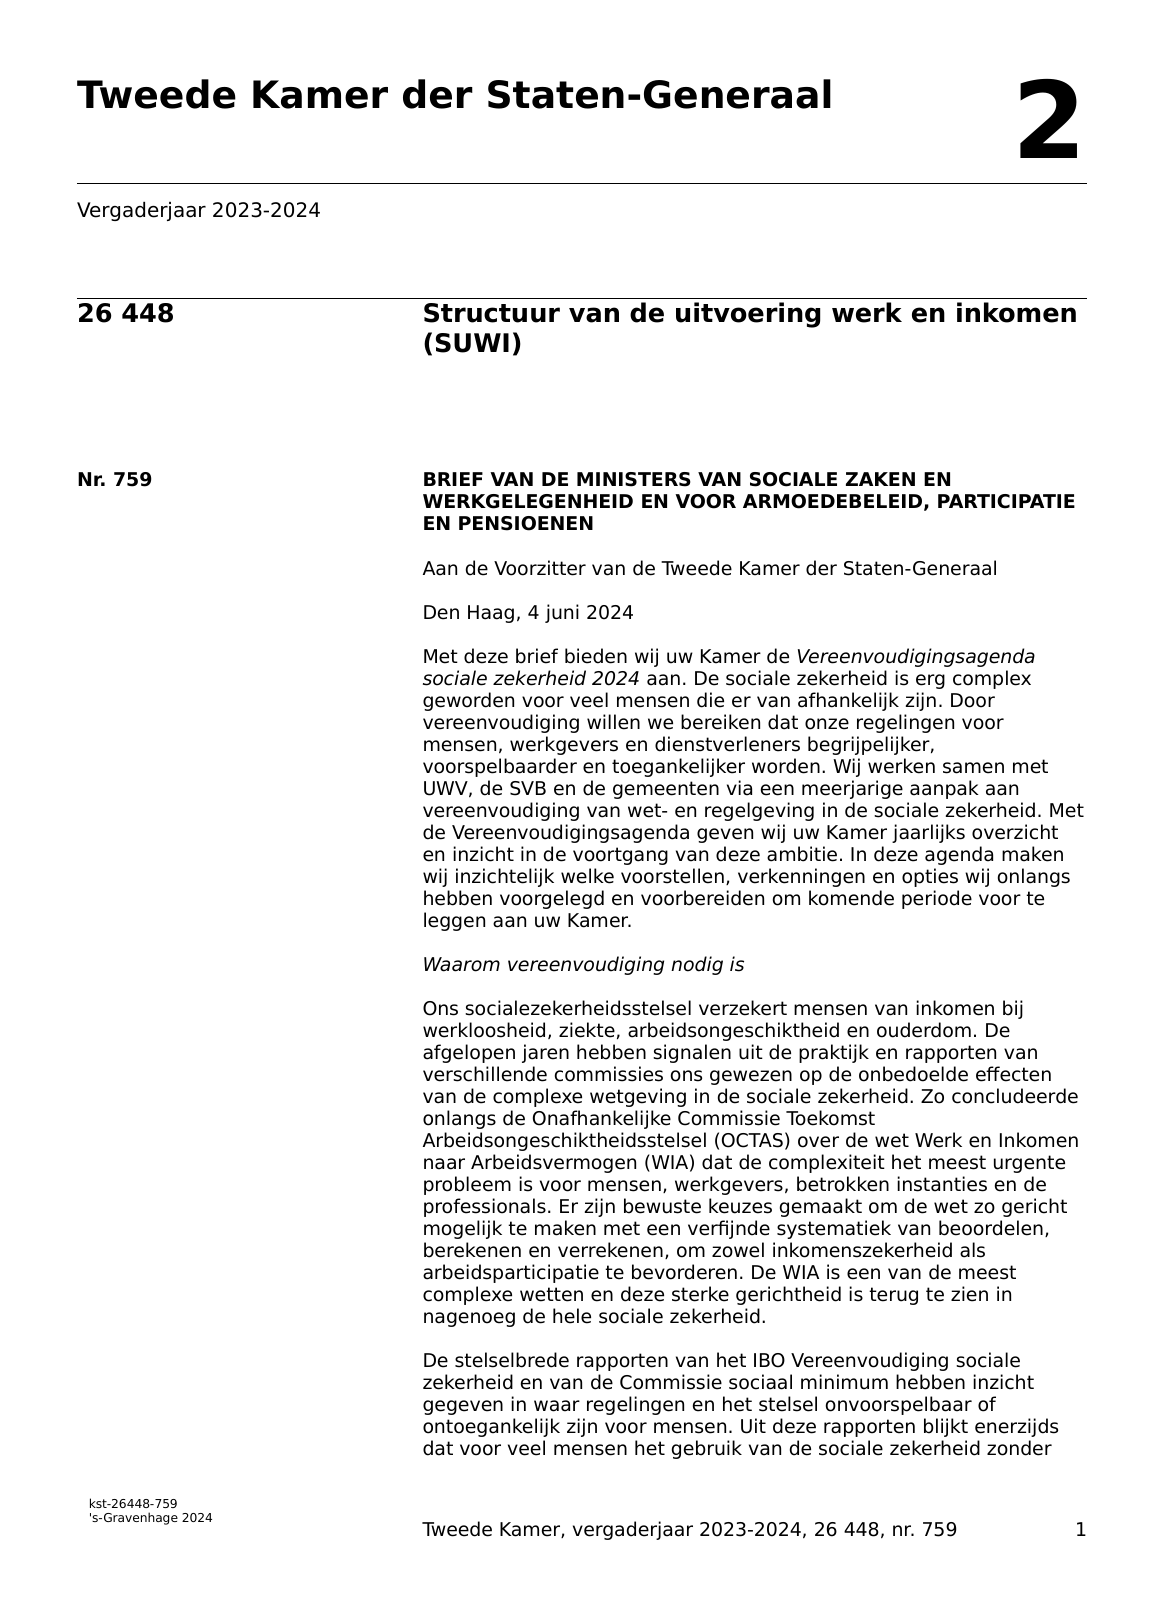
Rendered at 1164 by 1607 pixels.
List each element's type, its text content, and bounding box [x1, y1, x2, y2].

text kst-26448-759 [88, 1497, 323, 1511]
text 's-Gravenhage 2024 [88, 1511, 323, 1525]
text Met deze brief bieden wij uw Kamer de Vereenvoudigingsagenda sociale zekerheid 2024 aan. De sociale zekerheid is erg complex geworden voor veel mensen die er van afhankelijk zijn. Door vereenvoudiging willen we bereiken dat onze regelingen voor mensen, werkgevers en dienstverleners begrijpelijker, voorspelbaarder en toegankelijker worden. Wij werken samen met UWV, de SVB en de gemeenten via een meerjarige aanpak aan vereenvoudiging van wet- en regelgeving in de sociale zekerheid. Met de Vereenvoudigingsagenda geven wij uw Kamer jaarlijks overzicht en inzicht in de voortgang van deze ambitie. In deze agenda maken wij inzichtelijk welke voorstellen, verkenningen en opties wij onlangs hebben voorgelegd en voorbereiden om komende periode voor te leggen aan uw Kamer. [422, 646, 1087, 932]
subtitle Waarom vereenvoudiging nodig is [422, 954, 1087, 976]
subtitle Nr. 759 BRIEF VAN DE MINISTERS VAN SOCIALE ZAKEN EN WERKGELEGENHEID EN VOOR ARMOEDEBELEID, PARTICIPATIE EN PENSIOENEN [77, 469, 1087, 535]
table_header Tweede Kamer der Staten-Generaal [77, 59, 886, 183]
subtitle 26 448 Structuur van de uitvoering werk en inkomen (SUWI) [77, 299, 1087, 358]
text Aan de Voorzitter van de Tweede Kamer der Staten-Generaal [422, 557, 1087, 579]
text Den Haag, 4 juni 2024 [422, 602, 1087, 624]
table_cell Vergaderjaar 2023-2024 [77, 184, 1087, 298]
table_header 2 [886, 59, 1087, 183]
text De stelselbrede rapporten van het IBO Vereenvoudiging sociale zekerheid en van de Commissie sociaal minimum hebben inzicht gegeven in waar regelingen en het stelsel onvoorspelbaar of ontoegankelijk zijn voor mensen. Uit deze rapporten blijkt enerzijds dat voor veel mensen het gebruik van de sociale zekerheid zonder [422, 1350, 1087, 1460]
text Ons socialezekerheidsstelsel verzekert mensen van inkomen bij werkloosheid, ziekte, arbeidsongeschiktheid en ouderdom. De afgelopen jaren hebben signalen uit de praktijk en rapporten van verschillende commissies ons gewezen op de onbedoelde effecten van de complexe wetgeving in de sociale zekerheid. Zo concludeerde onlangs de Onafhankelijke Commissie Toekomst Arbeidsongeschiktheidsstelsel (OCTAS) over de wet Werk en Inkomen naar Arbeidsvermogen (WIA) dat de complexiteit het meest urgente probleem is voor mensen, werkgevers, betrokken instanties en de professionals. Er zijn bewuste keuzes gemaakt om de wet zo gericht mogelijk te maken met een verfijnde systematiek van beoordelen, berekenen en verrekenen, om zowel inkomenszekerheid als arbeidsparticipatie te bevorderen. De WIA is een van de meest complexe wetten en deze sterke gerichtheid is terug te zien in nagenoeg de hele sociale zekerheid. [422, 998, 1087, 1328]
